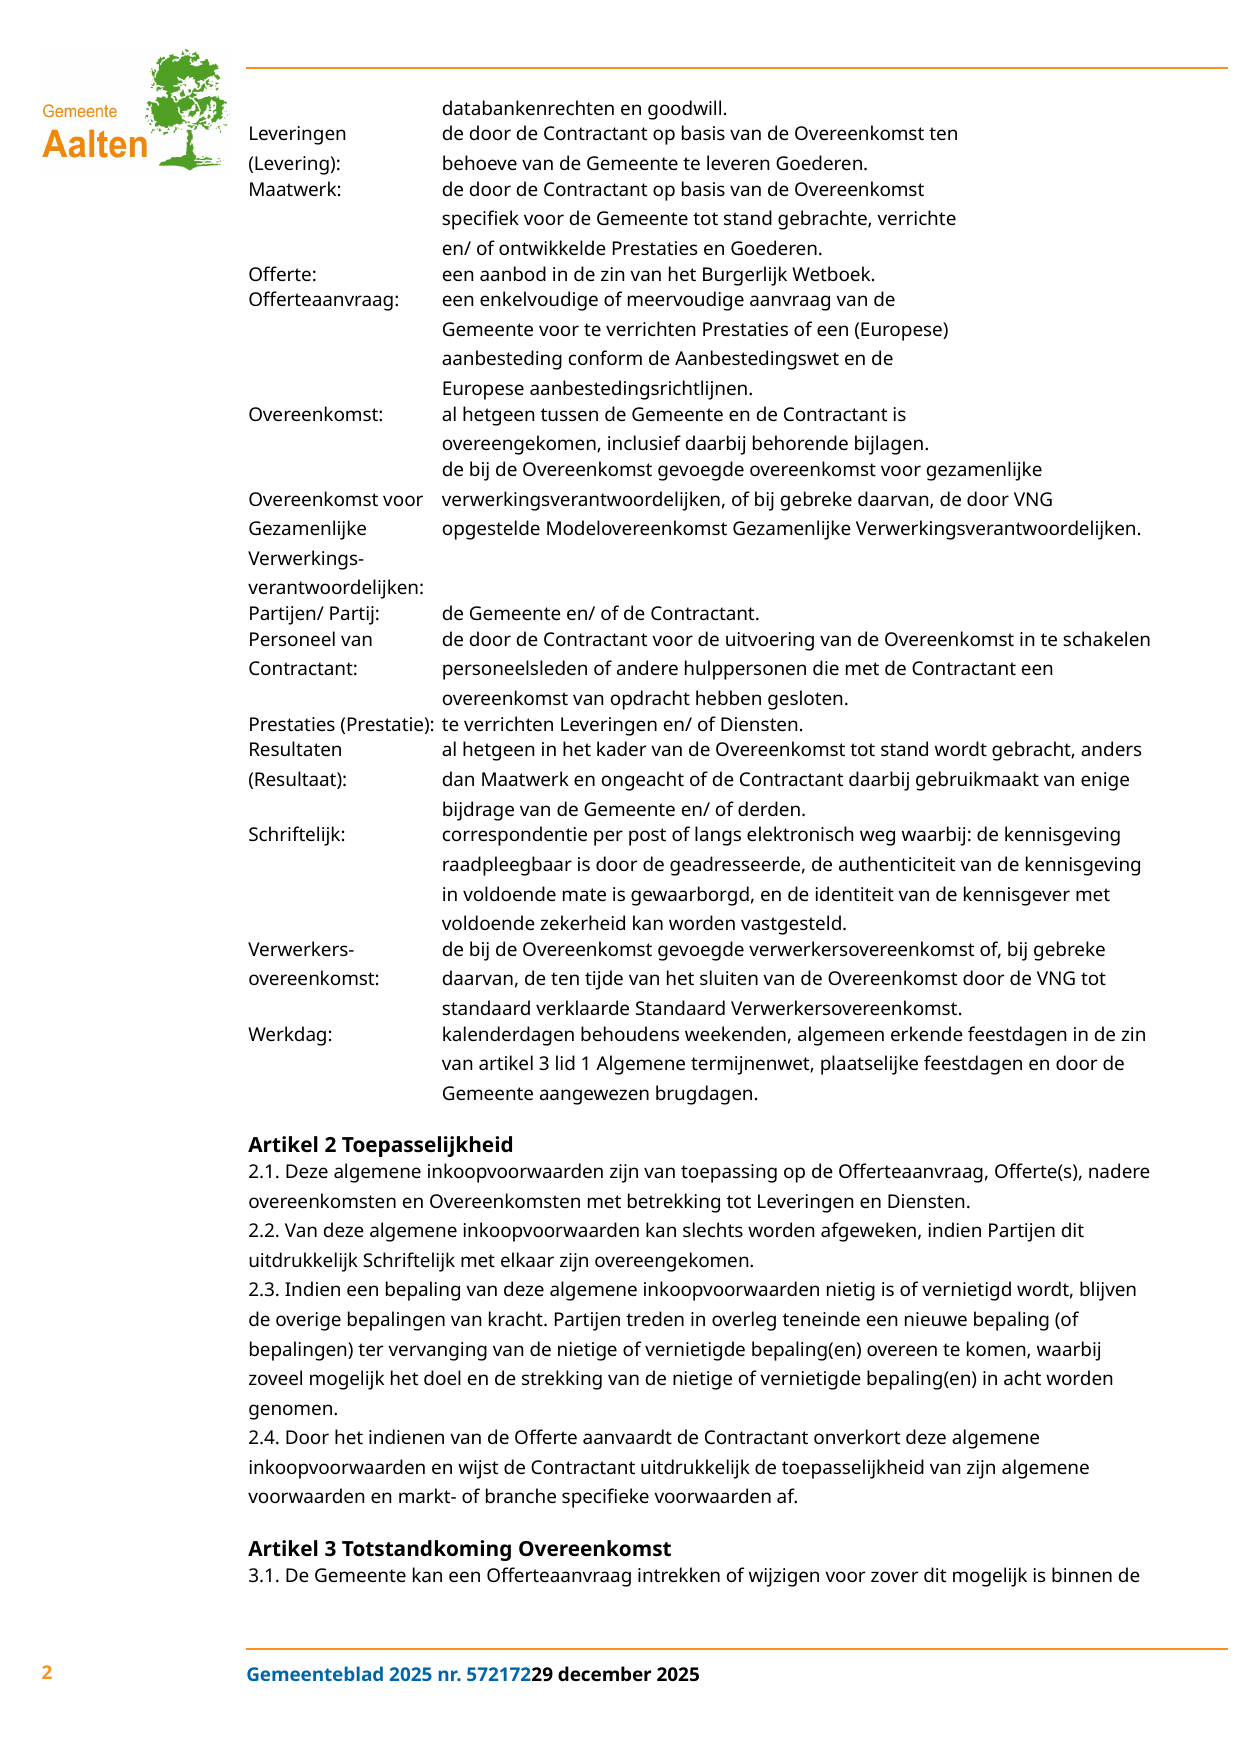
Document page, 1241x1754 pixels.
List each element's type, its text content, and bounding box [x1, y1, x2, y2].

table_cell [248, 95, 442, 121]
table_cell Maatwerk: [248, 176, 442, 261]
table_cell Prestaties (Prestatie): [248, 711, 442, 737]
table_cell de door de Contractant op basis van de Overeenkomst specifiek voor de Gemeente tot stand gebrachte, verrichte en/ of ontwikkelde Prestaties en Goederen. [442, 176, 966, 261]
table_cell Werkdag: [248, 1021, 442, 1106]
table_cell al hetgeen in het kader van de Overeenkomst tot stand wordt gebracht, anders dan Maatwerk en ongeacht of de Contractant daarbij gebruikmaakt van enige bijdrage van de Gemeente en/ of derden. [442, 737, 1152, 822]
table_cell te verrichten Leveringen en/ of Diensten. [442, 711, 1152, 737]
table_cell Partijen/ Partij: [248, 600, 442, 626]
table_cell de Gemeente en/ of de Contractant. [442, 600, 1152, 626]
text Artikel 3 Totstandkoming Overeenkomst [248, 1534, 1152, 1563]
text 2.4. Door het indienen van de Offerte aanvaardt de Contractant onverkort deze algemene inkoopvoorwaarden en wijst de Contractant uitdrukkelijk de toepasselijkheid van zijn algemene voorwaarden en markt- of branche specifieke voorwaarden af. [248, 1424, 1152, 1509]
table_cell Offerte: [248, 261, 442, 286]
text 3.1. De Gemeente kan een Offerteaanvraag intrekken of wijzigen voor zover dit mogelijk is binnen de [248, 1563, 1152, 1588]
table_cell Verwerkers-overeenkomst: [248, 936, 442, 1021]
table_cell een aanbod in de zin van het Burgerlijk Wetboek. [442, 261, 966, 286]
table_cell de door de Contractant op basis van de Overeenkomst ten behoeve van de Gemeente te leveren Goederen. [442, 121, 966, 176]
table_cell Schriftelijk: [248, 822, 442, 936]
table_cell Overeenkomst: [248, 401, 442, 456]
table_cell Overeenkomst voor Gezamenlijke Verwerkings-verantwoordelijken: [248, 456, 442, 600]
table_cell correspondentie per post of langs elektronisch weg waarbij: de kennisgeving raadpleegbaar is door de geadresseerde, de authenticiteit van de kennisgeving in voldoende mate is gewaarborgd, en de identiteit van de kennisgever met voldoende zekerheid kan worden vastgesteld. [442, 822, 1152, 936]
text 2.1. Deze algemene inkoopvoorwaarden zijn van toepassing op de Offerteaanvraag, Offerte(s), nadere overeenkomsten en Overeenkomsten met betrekking tot Leveringen en Diensten. [248, 1158, 1152, 1214]
table_cell de door de Contractant voor de uitvoering van de Overeenkomst in te schakelen personeelsleden of andere hulppersonen die met de Contractant een overeenkomst van opdracht hebben gesloten. [442, 626, 1152, 711]
text Artikel 2 Toepasselijkheid [248, 1130, 1152, 1158]
table_cell Personeel van Contractant: [248, 626, 442, 711]
table_cell een enkelvoudige of meervoudige aanvraag van de Gemeente voor te verrichten Prestaties of een (Europese) aanbesteding conform de Aanbestedingswet en de Europese aanbestedingsrichtlijnen. [442, 286, 966, 401]
picture [41, 47, 231, 172]
table_cell de bij de Overeenkomst gevoegde overeenkomst voor gezamenlijke verwerkingsverantwoordelijken, of bij gebreke daarvan, de door VNG opgestelde Modelovereenkomst Gezamenlijke Verwerkingsverantwoordelijken. [442, 456, 1152, 600]
table_cell Leveringen (Levering): [248, 121, 442, 176]
text 2.3. Indien een bepaling van deze algemene inkoopvoorwaarden nietig is of vernietigd wordt, blijven de overige bepalingen van kracht. Partijen treden in overleg teneinde een nieuwe bepaling (of bepalingen) ter vervanging van de nietige of vernietigde bepaling(en) overeen te komen, waarbij zoveel mogelijk het doel en de strekking van de nietige of vernietigde bepaling(en) in acht worden genomen. [248, 1277, 1152, 1421]
table_cell de bij de Overeenkomst gevoegde verwerkersovereenkomst of, bij gebreke daarvan, de ten tijde van het sluiten van de Overeenkomst door de VNG tot standaard verklaarde Standaard Verwerkersovereenkomst. [442, 936, 1152, 1021]
table_cell Offerteaanvraag: [248, 286, 442, 401]
table_cell databankenrechten en goodwill. [442, 95, 966, 121]
table_cell kalenderdagen behoudens weekenden, algemeen erkende feestdagen in de zin van artikel 3 lid 1 Algemene termijnenwet, plaatselijke feestdagen en door de Gemeente aangewezen brugdagen. [442, 1021, 1152, 1106]
table_cell al hetgeen tussen de Gemeente en de Contractant is overeengekomen, inclusief daarbij behorende bijlagen. [442, 401, 966, 456]
table_cell Resultaten (Resultaat): [248, 737, 442, 822]
text 2.2. Van deze algemene inkoopvoorwaarden kan slechts worden afgeweken, indien Partijen dit uitdrukkelijk Schriftelijk met elkaar zijn overeengekomen. [248, 1217, 1152, 1273]
